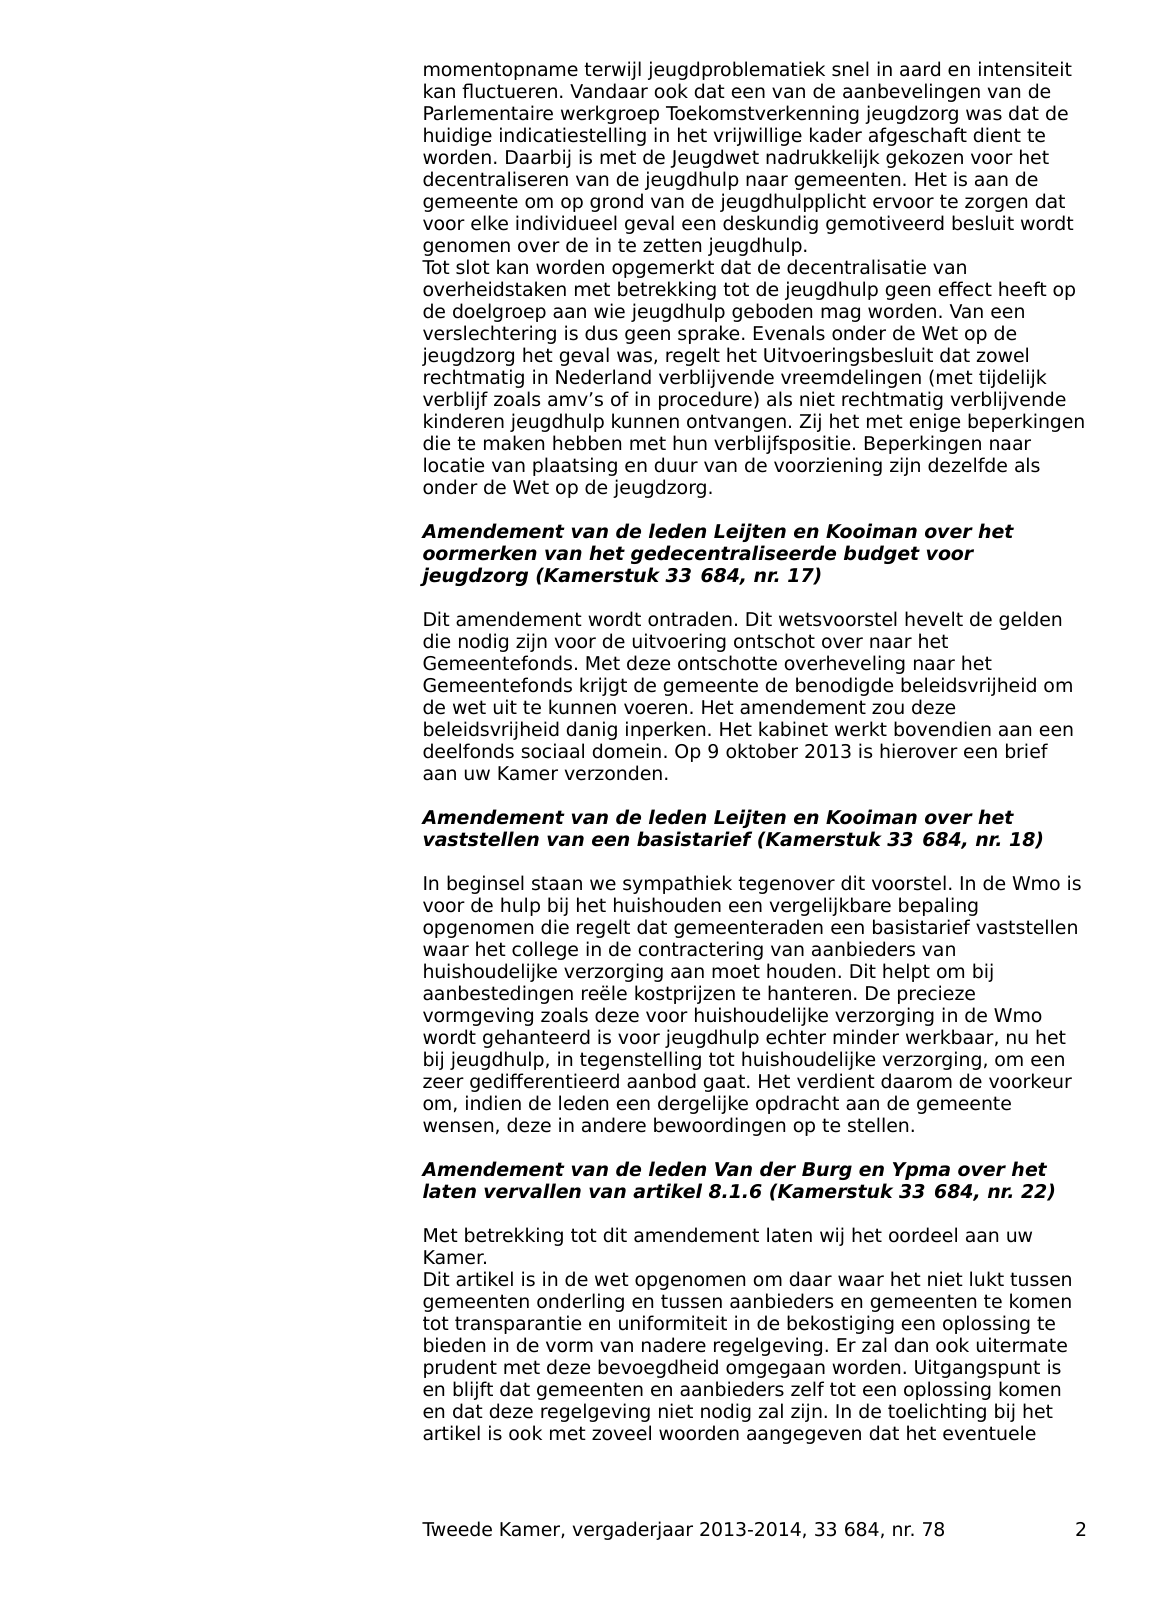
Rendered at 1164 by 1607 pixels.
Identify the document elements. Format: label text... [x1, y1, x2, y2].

text decentraliseren van de jeugdhulp naar gemeenten. Het is aan de gemeente om op grond van de jeugdhulpplicht ervoor te zorgen dat voor elke individueel geval een deskundig gemotiveerd besluit wordt genomen over de in te zetten jeugdhulp. [422, 169, 1087, 257]
text Dit amendement wordt ontraden. Dit wetsvoorstel hevelt de gelden die nodig zijn voor de uitvoering ontschot over naar het Gemeentefonds. Met deze ontschotte overheveling naar het Gemeentefonds krijgt de gemeente de benodigde beleidsvrijheid om de wet uit te kunnen voeren. Het amendement zou deze beleidsvrijheid danig inperken. Het kabinet werkt bovendien aan een deelfonds sociaal domein. Op 9 oktober 2013 is hierover een brief aan uw Kamer verzonden. [422, 609, 1087, 785]
subtitle Amendement van de leden Van der Burg en Ypma over het laten vervallen van artikel 8.1.6 (Kamerstuk 33 684, nr. 22) [422, 1159, 1087, 1203]
text Met betrekking tot dit amendement laten wij het oordeel aan uw Kamer. [422, 1225, 1087, 1269]
subtitle Amendement van de leden Leijten en Kooiman over het oormerken van het gedecentraliseerde budget voor jeugdzorg (Kamerstuk 33 684, nr. 17) [422, 521, 1087, 587]
text momentopname terwijl jeugdproblematiek snel in aard en intensiteit kan fluctueren. Vandaar ook dat een van de aanbevelingen van de Parlementaire werkgroep Toekomstverkenning jeugdzorg was dat de huidige indicatiestelling in het vrijwillige kader afgeschaft dient te worden. Daarbij is met de Jeugdwet nadrukkelijk gekozen voor het [422, 59, 1087, 169]
subtitle Amendement van de leden Leijten en Kooiman over het vaststellen van een basistarief (Kamerstuk 33 684, nr. 18) [422, 807, 1087, 851]
text In beginsel staan we sympathiek tegenover dit voorstel. In de Wmo is voor de hulp bij het huishouden een vergelijkbare bepaling opgenomen die regelt dat gemeenteraden een basistarief vaststellen waar het college in de contractering van aanbieders van huishoudelijke verzorging aan moet houden. Dit helpt om bij aanbestedingen reële kostprijzen te hanteren. De precieze vormgeving zoals deze voor huishoudelijke verzorging in de Wmo wordt gehanteerd is voor jeugdhulp echter minder werkbaar, nu het bij jeugdhulp, in tegenstelling tot huishoudelijke verzorging, om een zeer gedifferentieerd aanbod gaat. Het verdient daarom de voorkeur om, indien de leden een dergelijke opdracht aan de gemeente wensen, deze in andere bewoordingen op te stellen. [422, 873, 1087, 1137]
text Tot slot kan worden opgemerkt dat de decentralisatie van overheidstaken met betrekking tot de jeugdhulp geen effect heeft op de doelgroep aan wie jeugdhulp geboden mag worden. Van een verslechtering is dus geen sprake. Evenals onder de Wet op de jeugdzorg het geval was, regelt het Uitvoeringsbesluit dat zowel rechtmatig in Nederland verblijvende vreemdelingen (met tijdelijk verblijf zoals amv’s of in procedure) als niet rechtmatig verblijvende kinderen jeugdhulp kunnen ontvangen. Zij het met enige beperkingen die te maken hebben met hun verblijfspositie. Beperkingen naar locatie van plaatsing en duur van de voorziening zijn dezelfde als onder de Wet op de jeugdzorg. [422, 257, 1087, 499]
text Dit artikel is in de wet opgenomen om daar waar het niet lukt tussen gemeenten onderling en tussen aanbieders en gemeenten te komen tot transparantie en uniformiteit in de bekostiging een oplossing te bieden in de vorm van nadere regelgeving. Er zal dan ook uitermate prudent met deze bevoegdheid omgegaan worden. Uitgangspunt is en blijft dat gemeenten en aanbieders zelf tot een oplossing komen en dat deze regelgeving niet nodig zal zijn. In de toelichting bij het artikel is ook met zoveel woorden aangegeven dat het eventuele [422, 1269, 1087, 1445]
